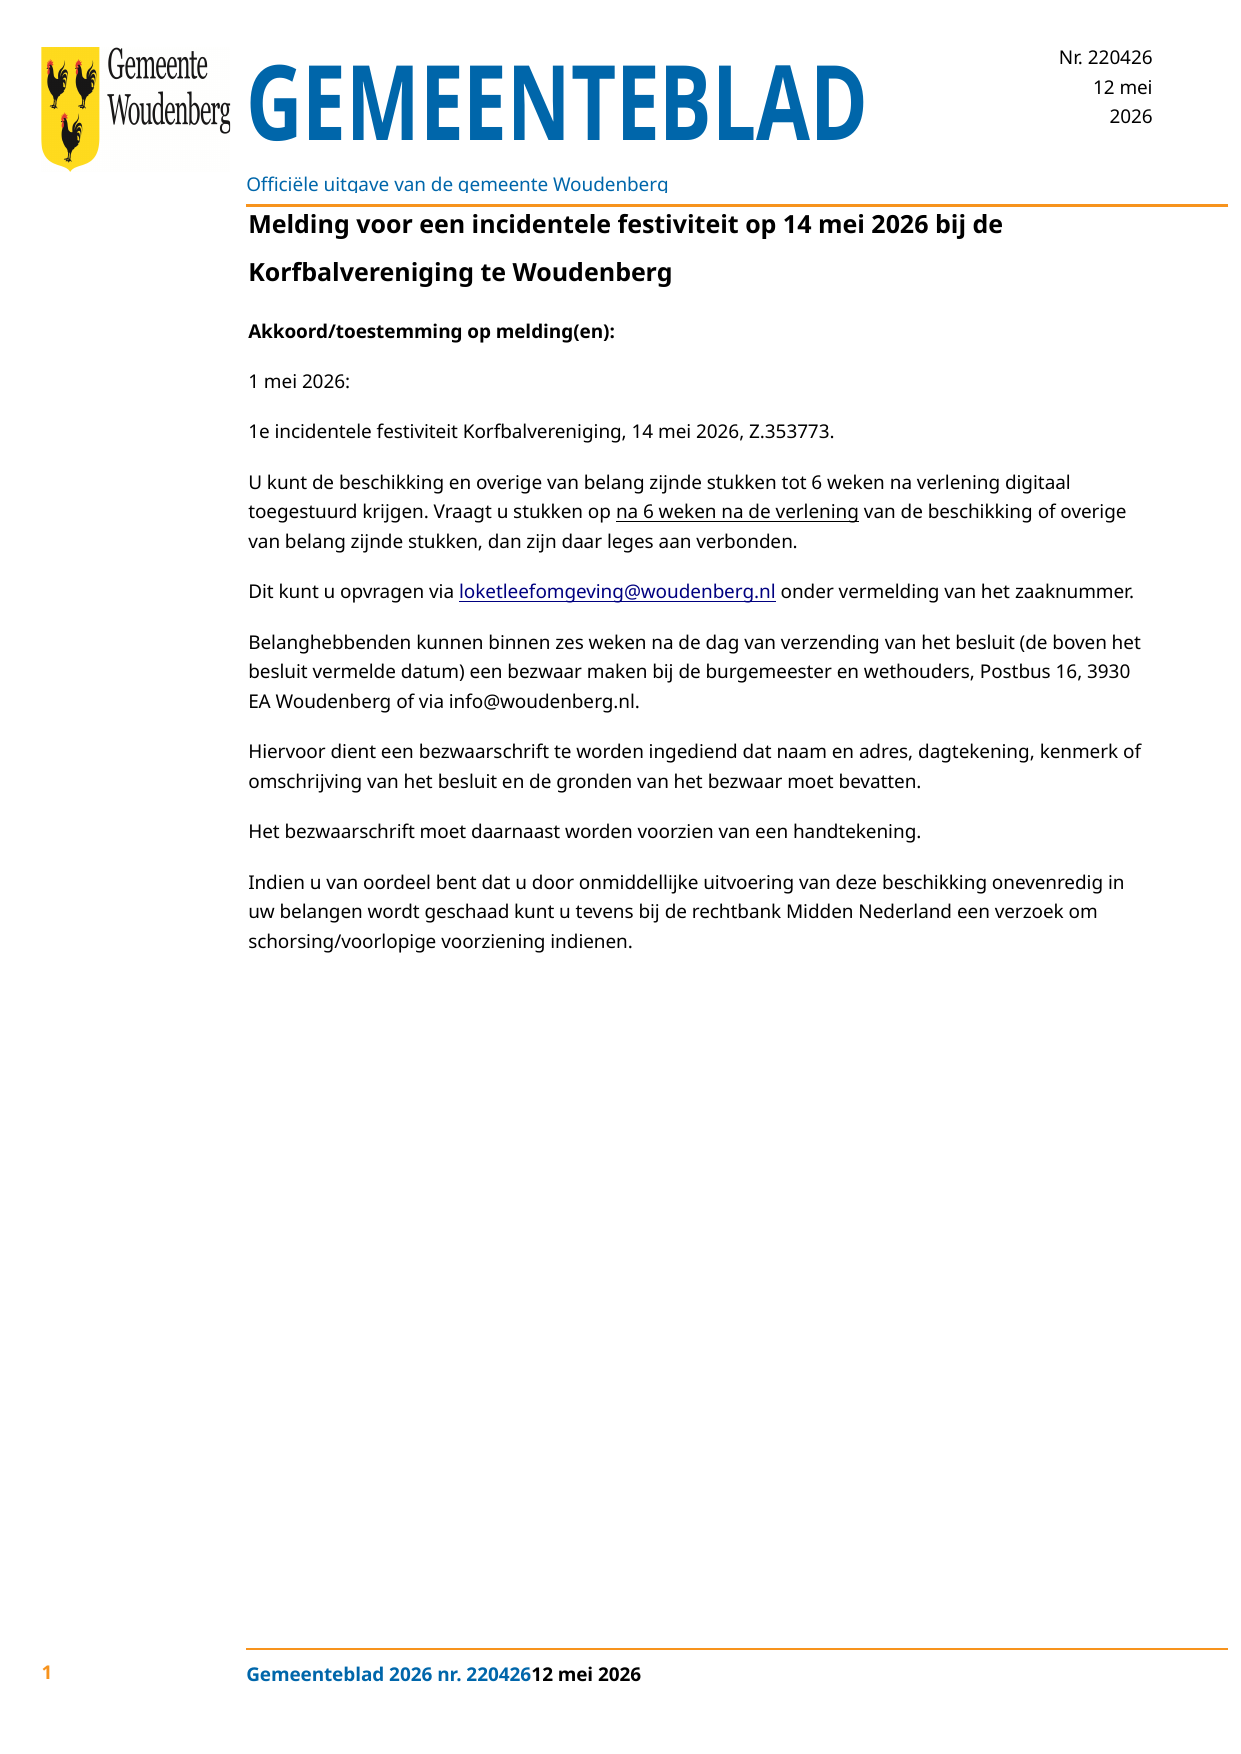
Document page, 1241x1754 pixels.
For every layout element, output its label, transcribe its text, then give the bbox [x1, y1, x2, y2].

text Belanghebbenden kunnen binnen zes weken na de dag van verzending van het besluit (de boven het besluit vermelde datum) een bezwaar maken bij de burgemeester en wethouders, Postbus 16, 3930 EA Woudenberg of via info@woudenberg.nl. [248, 629, 1152, 714]
text Melding voor een incidentele festiviteit op 14 mei 2026 bij de Korfbalvereniging te Woudenberg [248, 207, 1152, 288]
picture [41, 47, 231, 172]
text 1e incidentele festiviteit Korfbalvereniging, 14 mei 2026, Z.353773. [248, 419, 1152, 444]
text Akkoord/toestemming op melding(en): [248, 318, 1152, 344]
text 1 mei 2026: [248, 368, 1152, 394]
text Hiervoor dient een bezwaarschrift te worden ingediend dat naam en adres, dagtekening, kenmerk of omschrijving van het besluit en de gronden van het bezwaar moet bevatten. [248, 739, 1152, 794]
text U kunt de beschikking en overige van belang zijnde stukken tot 6 weken na verlening digitaal toegestuurd krijgen. Vraagt u stukken op na 6 weken na de verlening van de beschikking of overige van belang zijnde stukken, dan zijn daar leges aan verbonden. [248, 469, 1152, 554]
text Indien u van oordeel bent dat u door onmiddellijke uitvoering van deze beschikking onevenredig in uw belangen wordt geschaad kunt u tevens bij de rechtbank Midden Nederland een verzoek om schorsing/voorlopige voorziening indienen. [248, 869, 1152, 954]
text Het bezwaarschrift moet daarnaast worden voorzien van een handtekening. [248, 819, 1152, 844]
text Dit kunt u opvragen via loketleefomgeving@woudenberg.nl onder vermelding van het zaaknummer. [248, 579, 1152, 604]
